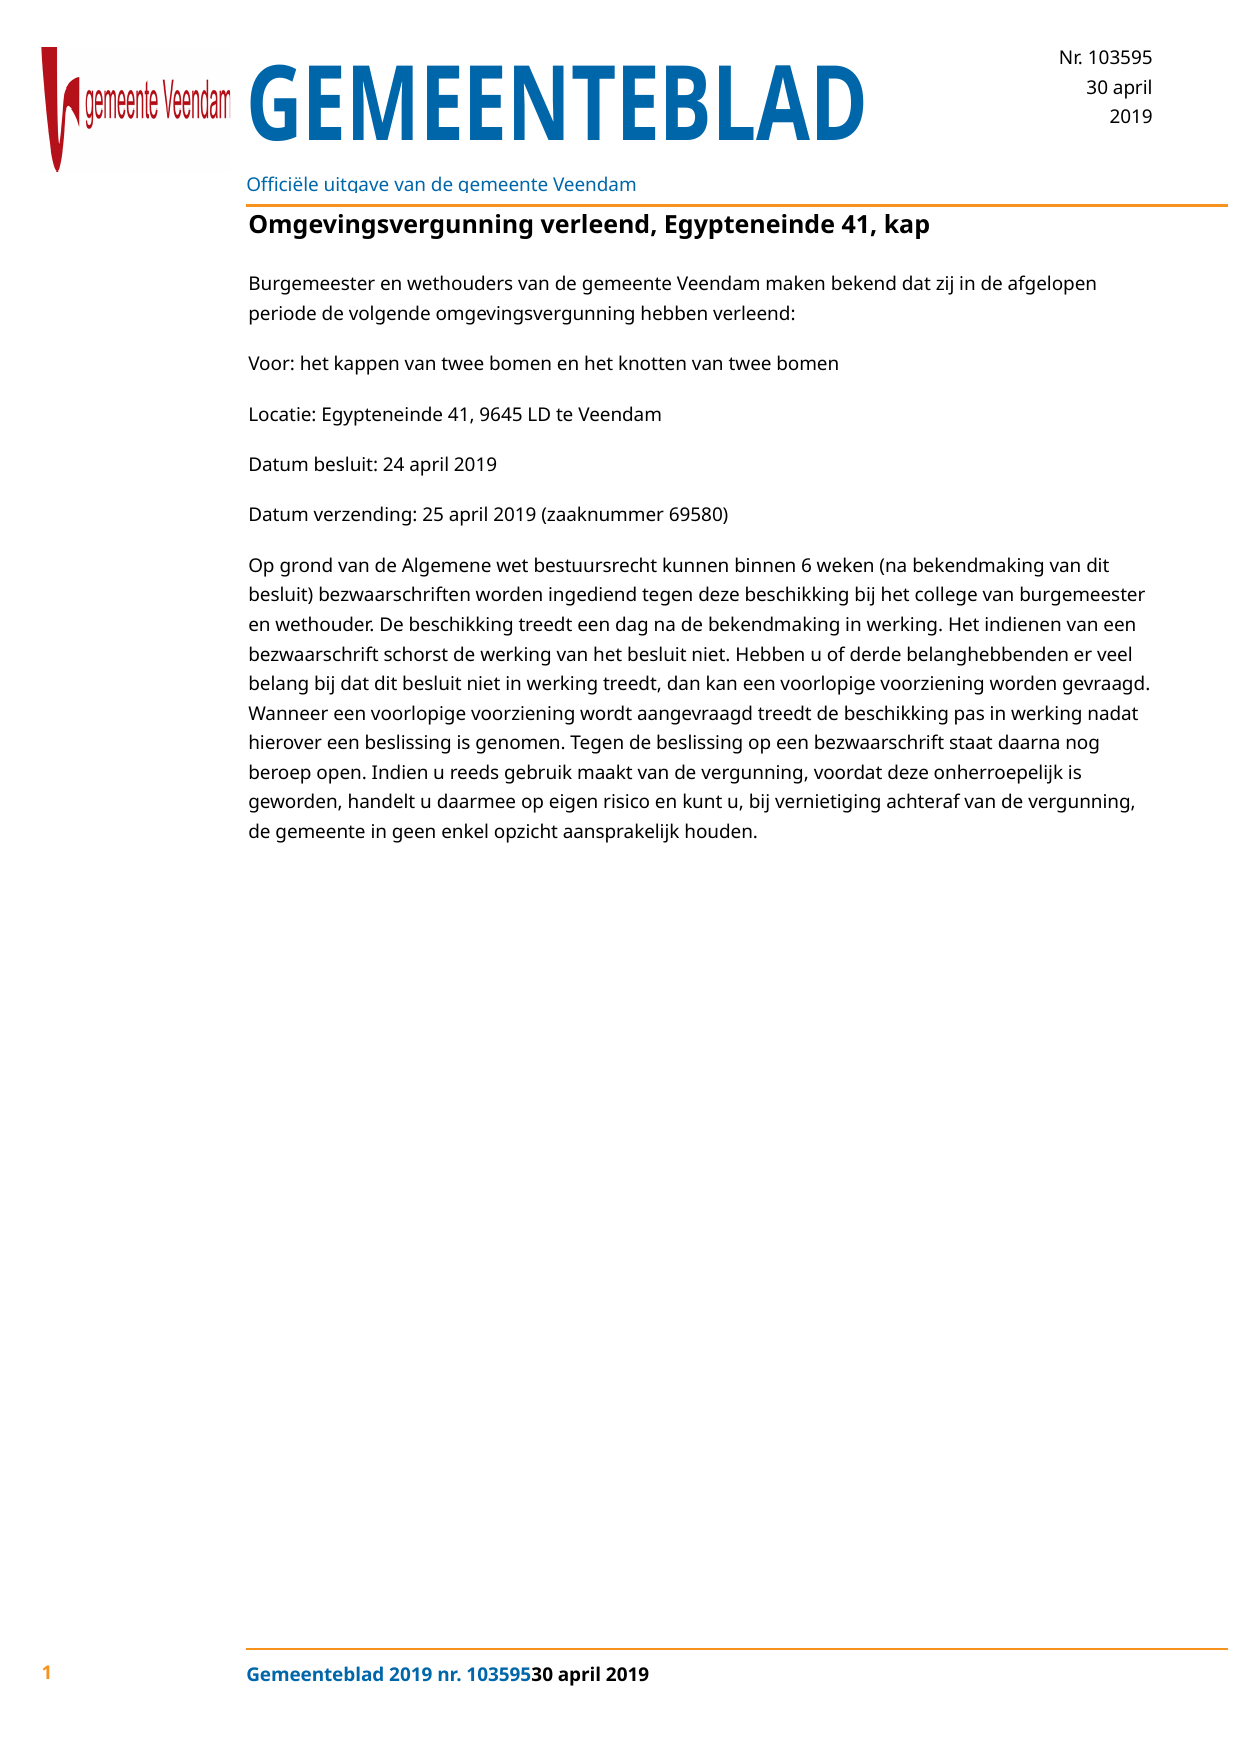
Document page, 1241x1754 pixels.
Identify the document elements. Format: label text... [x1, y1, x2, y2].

text Voor: het kappen van twee bomen en het knotten van twee bomen [248, 350, 1152, 376]
text Datum verzending: 25 april 2019 (zaaknummer 69580) [248, 502, 1152, 527]
text Op grond van de Algemene wet bestuursrecht kunnen binnen 6 weken (na bekendmaking van dit besluit) bezwaarschriften worden ingediend tegen deze beschikking bij het college van burgemeester en wethouder. De beschikking treedt een dag na de bekendmaking in werking. Het indienen van een bezwaarschrift schorst de werking van het besluit niet. Hebben u of derde belanghebbenden er veel belang bij dat dit besluit niet in werking treedt, dan kan een voorlopige voorziening worden gevraagd. Wanneer een voorlopige voorziening wordt aangevraagd treedt de beschikking pas in werking nadat hierover een beslissing is genomen. Tegen de beslissing op een bezwaarschrift staat daarna nog beroep open. Indien u reeds gebruik maakt van de vergunning, voordat deze onherroepelijk is geworden, handelt u daarmee op eigen risico en kunt u, bij vernietiging achteraf van de vergunning, de gemeente in geen enkel opzicht aansprakelijk houden. [248, 552, 1152, 844]
picture [41, 47, 231, 172]
text Datum besluit: 24 april 2019 [248, 451, 1152, 477]
text Locatie: Egypteneinde 41, 9645 LD te Veendam [248, 401, 1152, 426]
text Omgevingsvergunning verleend, Egypteneinde 41, kap [248, 207, 1152, 241]
text Burgemeester en wethouders van de gemeente Veendam maken bekend dat zij in de afgelopen periode de volgende omgevingsvergunning hebben verleend: [248, 270, 1152, 326]
